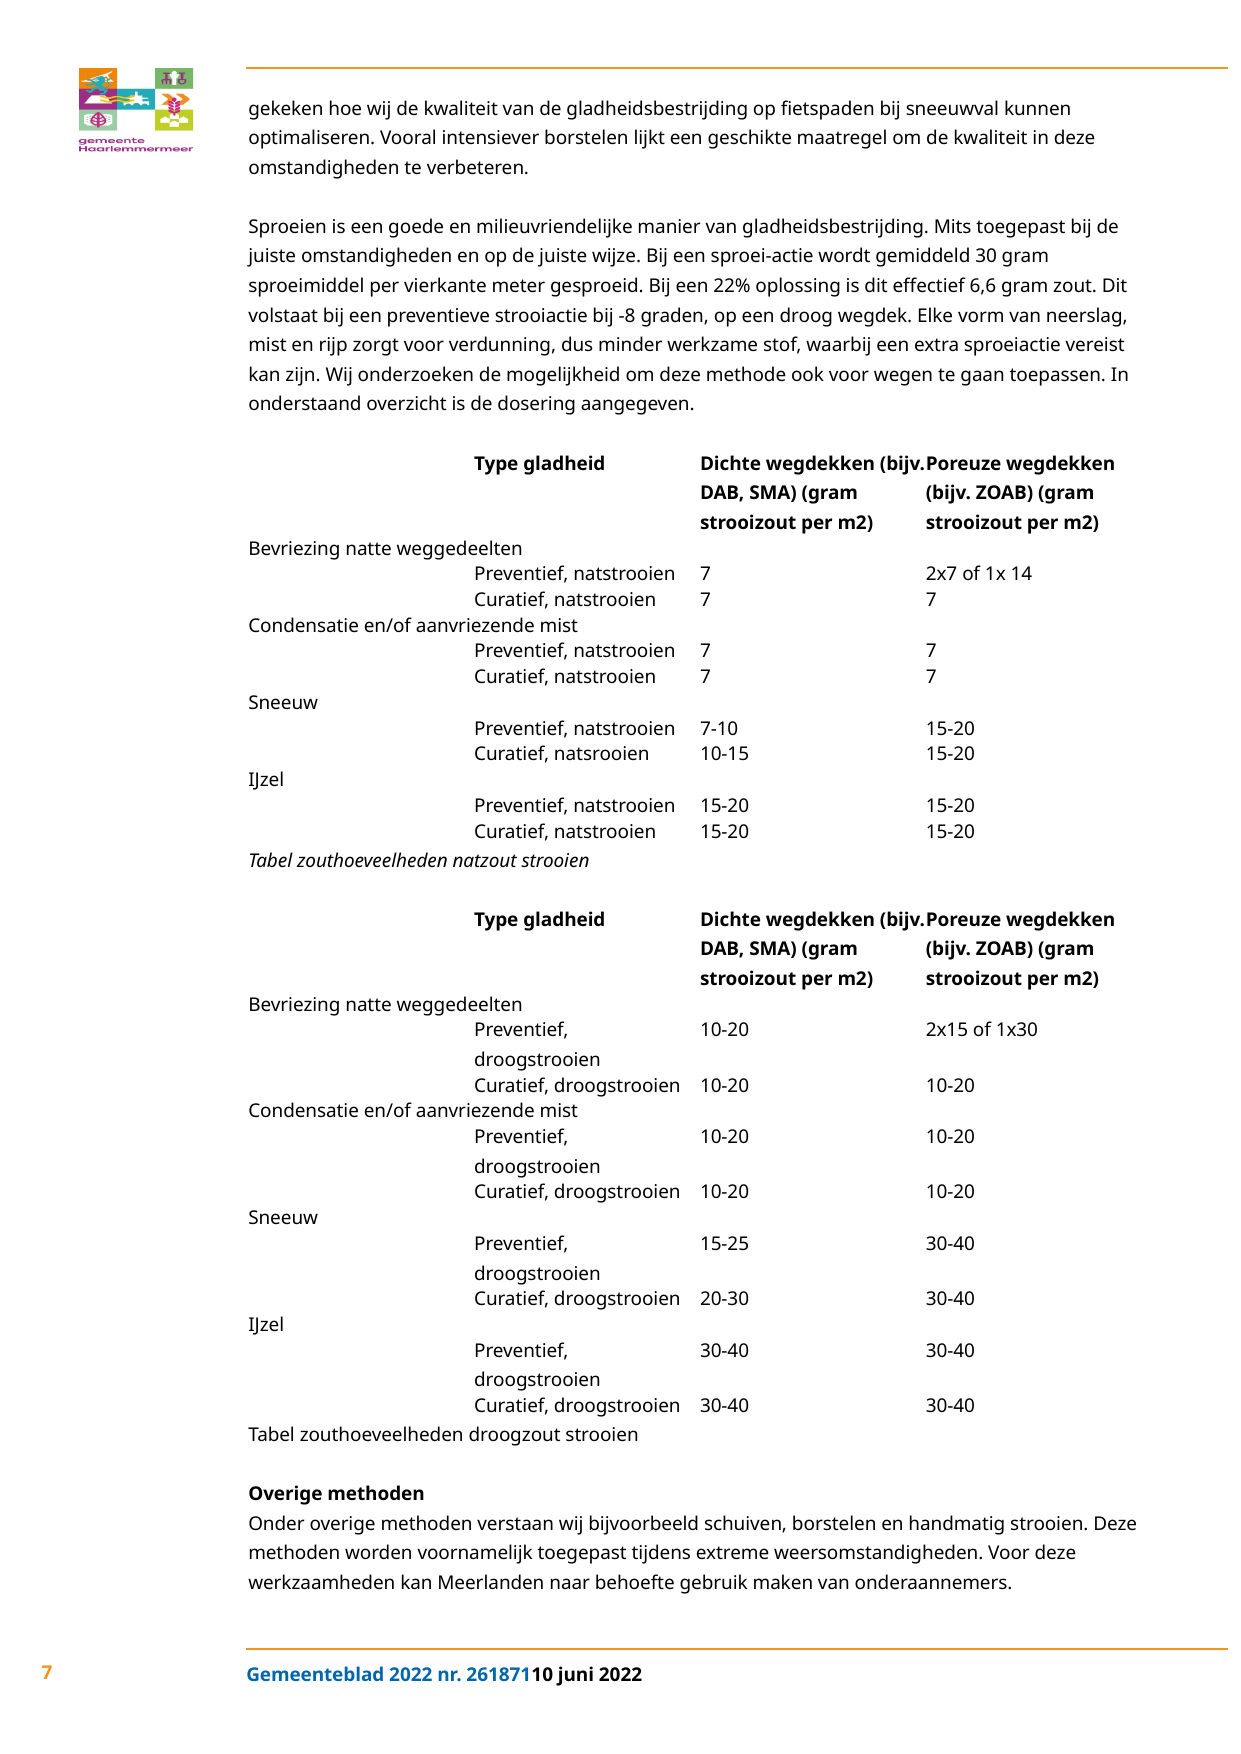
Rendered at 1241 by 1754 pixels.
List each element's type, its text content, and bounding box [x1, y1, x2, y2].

text Overige methoden [248, 1480, 1152, 1506]
table_cell 7 [926, 664, 1152, 689]
table_cell Curatief, natstrooien [474, 818, 700, 843]
table_cell 10-20 [926, 1124, 1152, 1179]
table_cell [248, 1072, 474, 1098]
table_cell [248, 1230, 474, 1286]
table_header [248, 906, 474, 991]
text Sproeien is een goede en milieuvriendelijke manier van gladheidsbestrijding. Mits toegepast bij de juiste omstandigheden en op de juiste wijze. Bij een sproei-actie wordt gemiddeld 30 gram sproeimiddel per vierkante meter gesproeid. Bij een 22% oplossing is dit effectief 6,6 gram zout. Dit volstaat bij een preventieve strooiactie bij -8 graden, op een droog wegdek. Elke vorm van neerslag, mist en rijp zorgt voor verdunning, dus minder werkzame stof, waarbij een extra sproeiactie vereist kan zijn. Wij onderzoeken de mogelijkheid om deze methode ook voor wegen te gaan toepassen. In onderstaand overzicht is de dosering aangegeven. [248, 213, 1152, 416]
table_cell 10-20 [926, 1072, 1152, 1098]
table_cell 15-20 [926, 715, 1152, 741]
table_cell Condensatie en/of aanvriezende mist [248, 612, 1152, 638]
table_cell 15-20 [700, 818, 926, 843]
table_cell 7-10 [700, 715, 926, 741]
table_cell [700, 766, 926, 792]
table_cell Sneeuw [248, 689, 1152, 715]
table_cell 10-20 [700, 1124, 926, 1179]
table_cell Curatief, droogstrooien [474, 1179, 700, 1204]
table_cell Preventief, natstrooien [474, 561, 700, 586]
table_cell 10-20 [700, 1179, 926, 1204]
table_cell 30-40 [926, 1286, 1152, 1311]
table_cell [248, 715, 474, 741]
table_cell 10-20 [926, 1179, 1152, 1204]
picture [41, 47, 231, 172]
table_cell Curatief, droogstrooien [474, 1072, 700, 1098]
table_cell Preventief, droogstrooien [474, 1017, 700, 1072]
table_cell [926, 1311, 1152, 1337]
table_cell 7 [700, 638, 926, 663]
table_cell Preventief, natstrooien [474, 638, 700, 663]
table_cell Curatief, natsrooien [474, 741, 700, 766]
table_cell 2x15 of 1x30 [926, 1017, 1152, 1072]
table_cell [248, 1179, 474, 1204]
table_cell 7 [926, 586, 1152, 612]
table_cell Condensatie en/of aanvriezende mist [248, 1098, 1152, 1123]
table_cell 30-40 [926, 1337, 1152, 1392]
table_cell Curatief, natstrooien [474, 586, 700, 612]
table_header Type gladheid [474, 450, 700, 535]
table_cell 30-40 [926, 1230, 1152, 1286]
text gekeken hoe wij de kwaliteit van de gladheidsbestrijding op fietspaden bij sneeuwval kunnen optimaliseren. Vooral intensiever borstelen lijkt een geschikte maatregel om de kwaliteit in deze omstandigheden te verbeteren. [248, 95, 1152, 180]
table_cell 30-40 [926, 1392, 1152, 1418]
table_cell Preventief, droogstrooien [474, 1337, 700, 1392]
table_cell [474, 1311, 700, 1337]
table_cell Bevriezing natte weggedeelten [248, 991, 1152, 1017]
table_cell 7 [700, 586, 926, 612]
table_cell [248, 741, 474, 766]
table_cell [248, 586, 474, 612]
table_cell [248, 1392, 474, 1418]
table_cell Preventief, droogstrooien [474, 1124, 700, 1179]
table_cell [926, 766, 1152, 792]
table_cell Curatief, natstrooien [474, 664, 700, 689]
table_cell Bevriezing natte weggedeelten [248, 535, 1152, 561]
table_cell [474, 766, 700, 792]
table_cell 10-20 [700, 1017, 926, 1072]
table_cell Preventief, natstrooien [474, 792, 700, 818]
table_cell 30-40 [700, 1337, 926, 1392]
table_cell [248, 792, 474, 818]
table_cell [248, 664, 474, 689]
table_cell 15-25 [700, 1230, 926, 1286]
table_cell Preventief, natstrooien [474, 715, 700, 741]
table_cell IJzel [248, 766, 474, 792]
table_cell Preventief, droogstrooien [474, 1230, 700, 1286]
table_cell 10-15 [700, 741, 926, 766]
table_header Poreuze wegdekken (bijv. ZOAB) (gram strooizout per m2) [926, 906, 1152, 991]
table_header Poreuze wegdekken (bijv. ZOAB) (gram strooizout per m2) [926, 450, 1152, 535]
table_header Type gladheid [474, 906, 700, 991]
text Tabel zouthoeveelheden droogzout strooien [248, 1421, 1152, 1447]
table_cell [248, 638, 474, 663]
table_cell 15-20 [926, 818, 1152, 843]
table_cell [248, 1017, 474, 1072]
table_cell [248, 1337, 474, 1392]
table_cell Curatief, droogstrooien [474, 1286, 700, 1311]
table_cell 7 [926, 638, 1152, 663]
table_cell [248, 561, 474, 586]
table_header [248, 450, 474, 535]
table_cell [248, 1124, 474, 1179]
table_header Dichte wegdekken (bijv. DAB, SMA) (gram strooizout per m2) [700, 450, 926, 535]
table_cell IJzel [248, 1311, 474, 1337]
table_cell 15-20 [926, 792, 1152, 818]
table_cell 10-20 [700, 1072, 926, 1098]
table_cell [700, 1311, 926, 1337]
table_cell [248, 818, 474, 843]
table_cell 7 [700, 561, 926, 586]
table_cell 15-20 [926, 741, 1152, 766]
table_cell 15-20 [700, 792, 926, 818]
text Onder overige methoden verstaan wij bijvoorbeeld schuiven, borstelen en handmatig strooien. Deze methoden worden voornamelijk toegepast tijdens extreme weersomstandigheden. Voor deze werkzaamheden kan Meerlanden naar behoefte gebruik maken van onderaannemers. [248, 1510, 1152, 1595]
table_cell [248, 1286, 474, 1311]
table_cell 30-40 [700, 1392, 926, 1418]
table_header Dichte wegdekken (bijv. DAB, SMA) (gram strooizout per m2) [700, 906, 926, 991]
text Tabel zouthoeveelheden natzout strooien [248, 847, 1152, 872]
table_cell 7 [700, 664, 926, 689]
table_cell 2x7 of 1x 14 [926, 561, 1152, 586]
table_cell Sneeuw [248, 1205, 1152, 1230]
table_cell 20-30 [700, 1286, 926, 1311]
table_cell Curatief, droogstrooien [474, 1392, 700, 1418]
